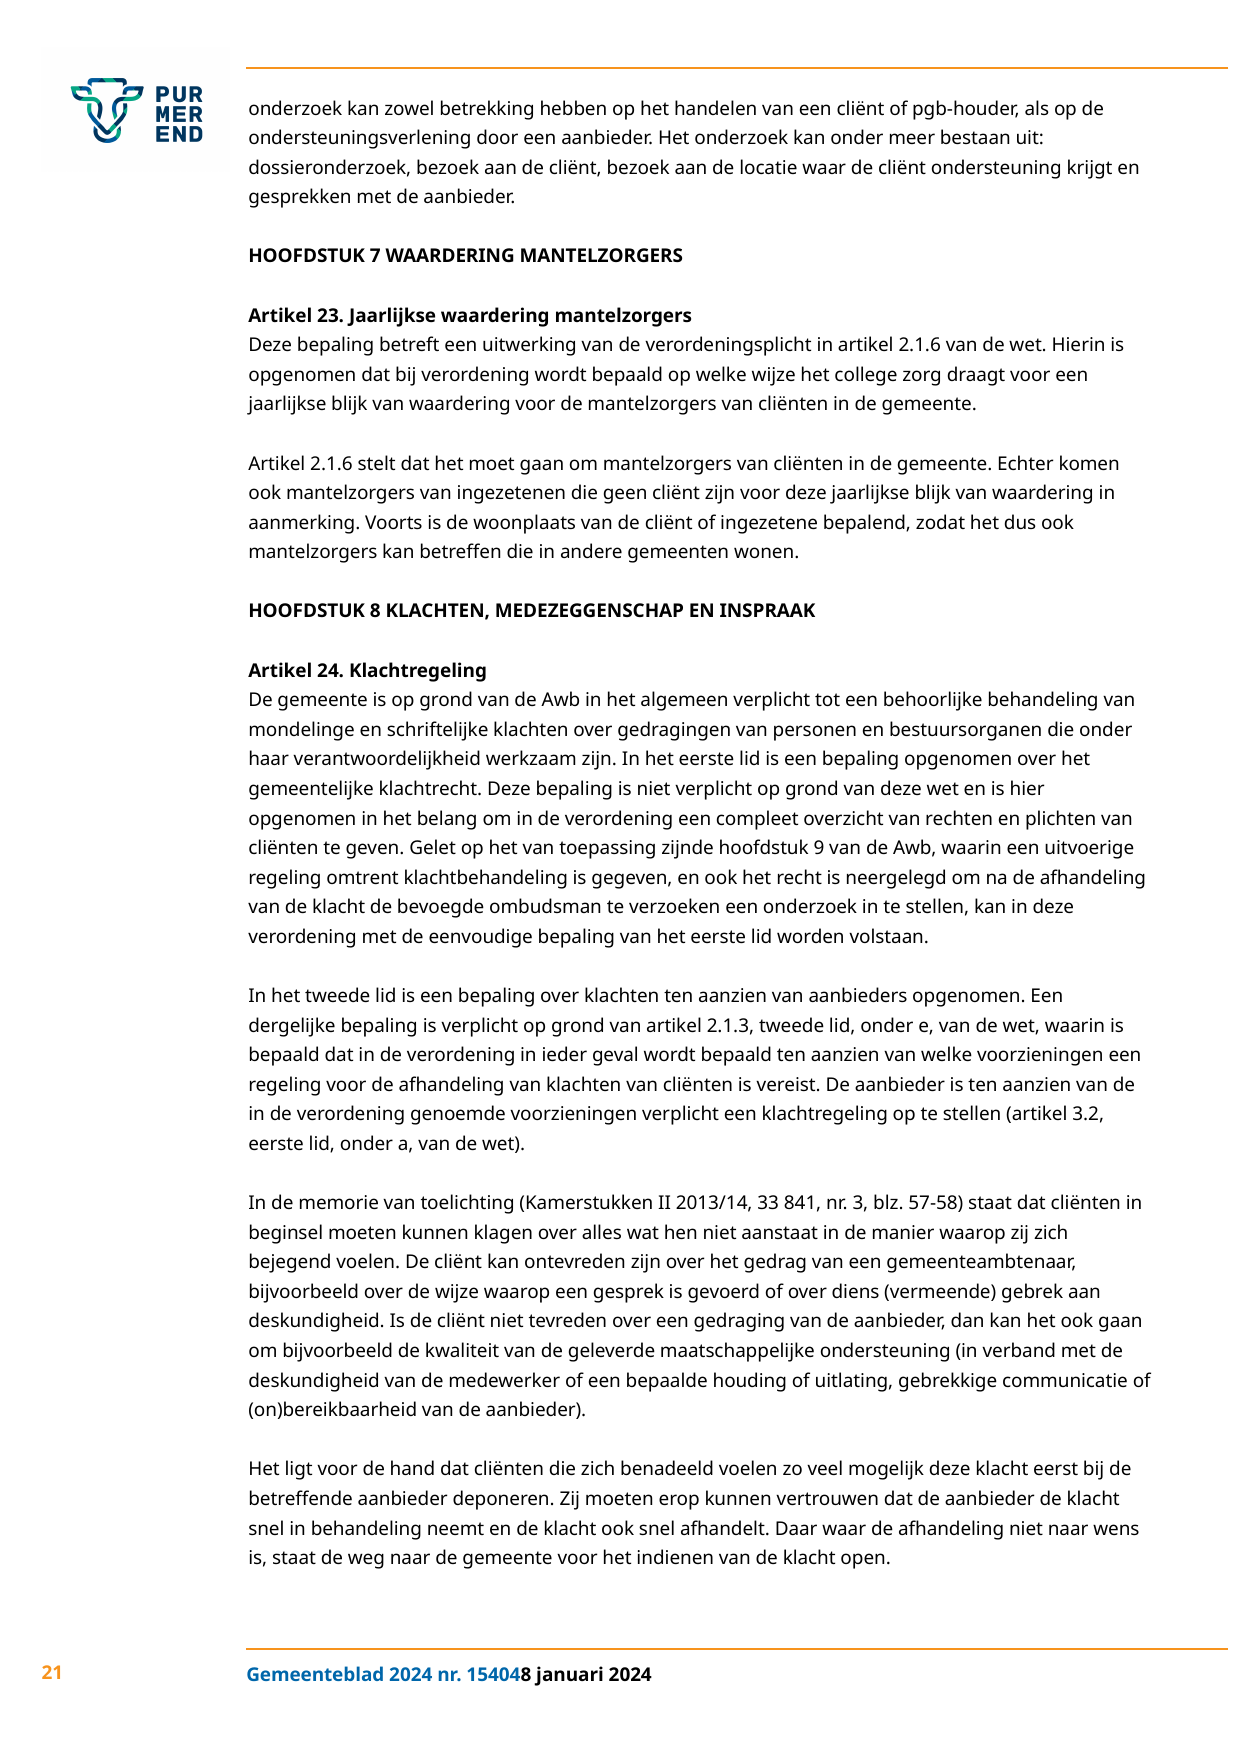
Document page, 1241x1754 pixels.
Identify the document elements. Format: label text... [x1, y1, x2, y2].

text De gemeente is op grond van de Awb in het algemeen verplicht tot een behoorlijke behandeling van mondelinge en schriftelijke klachten over gedragingen van personen en bestuursorganen die onder haar verantwoordelijkheid werkzaam zijn. In het eerste lid is een bepaling opgenomen over het gemeentelijke klachtrecht. Deze bepaling is niet verplicht op grond van deze wet en is hier opgenomen in het belang om in de verordening een compleet overzicht van rechten en plichten van cliënten te geven. Gelet op het van toepassing zijnde hoofdstuk 9 van de Awb, waarin een uitvoerige regeling omtrent klachtbehandeling is gegeven, en ook het recht is neergelegd om na de afhandeling van de klacht de bevoegde ombudsman te verzoeken een onderzoek in te stellen, kan in deze verordening met de eenvoudige bepaling van het eerste lid worden volstaan. [248, 686, 1152, 949]
text Artikel 2.1.6 stelt dat het moet gaan om mantelzorgers van cliënten in de gemeente. Echter komen ook mantelzorgers van ingezetenen die geen cliënt zijn voor deze jaarlijkse blijk van waardering in aanmerking. Voorts is de woonplaats van de cliënt of ingezetene bepalend, zodat het dus ook mantelzorgers kan betreffen die in andere gemeenten wonen. [248, 450, 1152, 564]
picture [41, 47, 231, 172]
text Het ligt voor de hand dat cliënten die zich benadeeld voelen zo veel mogelijk deze klacht eerst bij de betreffende aanbieder deponeren. Zij moeten erop kunnen vertrouwen dat de aanbieder de klacht snel in behandeling neemt en de klacht ook snel afhandelt. Daar waar de afhandeling niet naar wens is, staat de weg naar de gemeente voor het indienen van de klacht open. [248, 1456, 1152, 1570]
text HOOFDSTUK 7 WAARDERING MANTELZORGERS [248, 243, 1152, 268]
text HOOFDSTUK 8 KLACHTEN, MEDEZEGGENSCHAP EN INSPRAAK [248, 598, 1152, 623]
text In het tweede lid is een bepaling over klachten ten aanzien van aanbieders opgenomen. Een dergelijke bepaling is verplicht op grond van artikel 2.1.3, tweede lid, onder e, van de wet, waarin is bepaald dat in de verordening in ieder geval wordt bepaald ten aanzien van welke voorzieningen een regeling voor de afhandeling van klachten van cliënten is vereist. De aanbieder is ten aanzien van de in de verordening genoemde voorzieningen verplicht een klachtregeling op te stellen (artikel 3.2, eerste lid, onder a, van de wet). [248, 982, 1152, 1156]
text onderzoek kan zowel betrekking hebben op het handelen van een cliënt of pgb-houder, als op de ondersteuningsverlening door een aanbieder. Het onderzoek kan onder meer bestaan uit: dossieronderzoek, bezoek aan de cliënt, bezoek aan de locatie waar de cliënt ondersteuning krijgt en gesprekken met de aanbieder. [248, 95, 1152, 209]
text Deze bepaling betreft een uitwerking van de verordeningsplicht in artikel 2.1.6 van de wet. Hierin is opgenomen dat bij verordening wordt bepaald op welke wijze het college zorg draagt voor een jaarlijkse blijk van waardering voor de mantelzorgers van cliënten in de gemeente. [248, 331, 1152, 416]
text Artikel 23. Jaarlijkse waardering mantelzorgers [248, 302, 1152, 328]
text Artikel 24. Klachtregeling [248, 657, 1152, 683]
text In de memorie van toelichting (Kamerstukken II 2013/14, 33 841, nr. 3, blz. 57-58) staat dat cliënten in beginsel moeten kunnen klagen over alles wat hen niet aanstaat in de manier waarop zij zich bejegend voelen. De cliënt kan ontevreden zijn over het gedrag van een gemeenteambtenaar, bijvoorbeeld over de wijze waarop een gesprek is gevoerd of over diens (vermeende) gebrek aan deskundigheid. Is de cliënt niet tevreden over een gedraging van de aanbieder, dan kan het ook gaan om bijvoorbeeld de kwaliteit van de geleverde maatschappelijke ondersteuning (in verband met de deskundigheid van de medewerker of een bepaalde houding of uitlating, gebrekkige communicatie of (on)bereikbaarheid van de aanbieder). [248, 1189, 1152, 1422]
